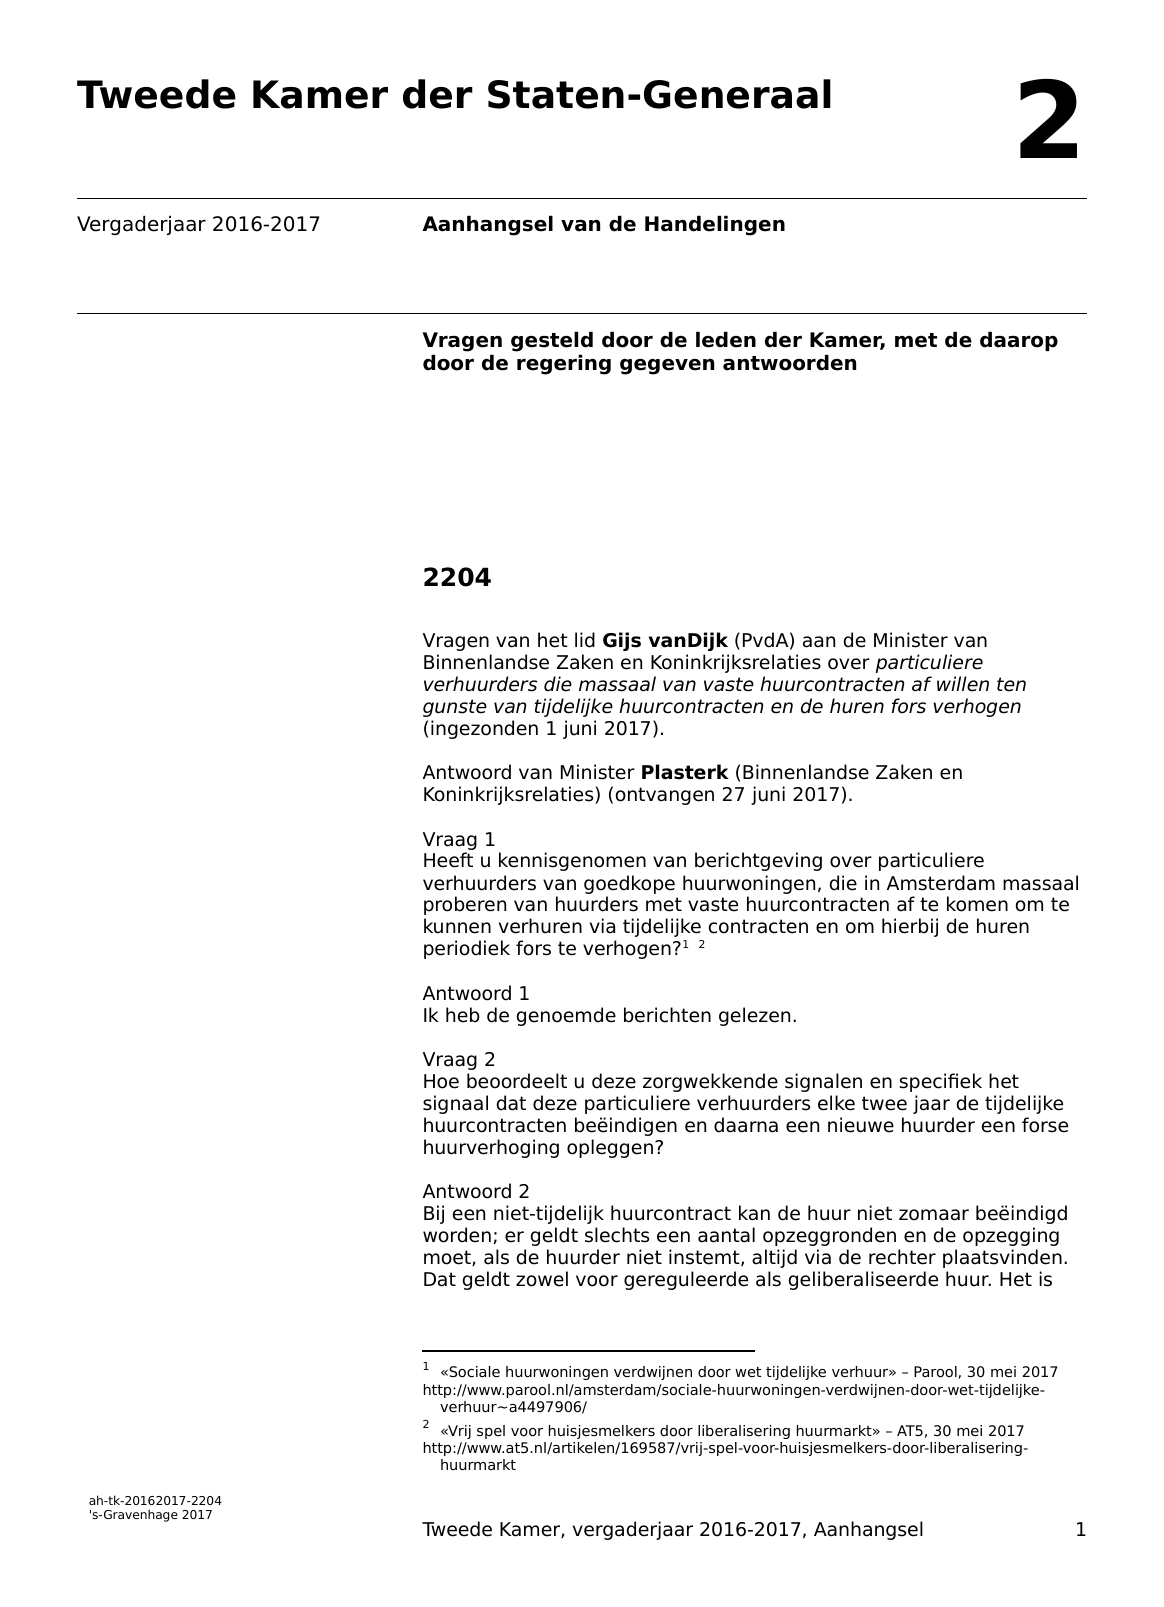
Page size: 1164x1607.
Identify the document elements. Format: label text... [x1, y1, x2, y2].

text Vraag 2 [422, 1049, 1087, 1071]
text 's-Gravenhage 2017 [88, 1508, 323, 1522]
text 2204 [422, 563, 1087, 592]
text «Vrij spel voor huisjesmelkers door liberalisering huurmarkt» – AT5, 30 mei 2017 [422, 1418, 1087, 1441]
text Antwoord 2 [422, 1181, 1087, 1203]
text http://www.parool.nl/amsterdam/sociale-huurwoningen-verdwijnen-door-wet-tijdelijke-verhuur~a4497906/ [422, 1382, 1087, 1416]
text Antwoord 1 [422, 982, 1087, 1004]
text Vraag 1 [422, 828, 1087, 850]
text Bij een niet-tijdelijk huurcontract kan de huur niet zomaar beëindigd worden; er geldt slechts een aantal opzeggronden en de opzegging moet, als de huurder niet instemt, altijd via de rechter plaatsvinden. Dat geldt zowel voor gereguleerde als geliberaliseerde huur. Het is [422, 1203, 1087, 1291]
text Hoe beoordeelt u deze zorgwekkende signalen en specifiek het signaal dat deze particuliere verhuurders elke twee jaar de tijdelijke huurcontracten beëindigen en daarna een nieuwe huurder een forse huurverhoging opleggen? [422, 1071, 1087, 1158]
text Ik heb de genoemde berichten gelezen. [422, 1004, 1087, 1026]
text Heeft u kennisgenomen van berichtgeving over particuliere verhuurders van goedkope huurwoningen, die in Amsterdam massaal proberen van huurders met vaste huurcontracten af te komen om te kunnen verhuren via tijdelijke contracten en om hierbij de huren periodiek fors te verhogen? [422, 850, 1087, 960]
table_cell Vragen gesteld door de leden der Kamer, met de daarop door de regering gegeven antwoorden [422, 314, 1087, 375]
text ah-tk-20162017-2204 [88, 1494, 323, 1508]
text «Sociale huurwoningen verdwijnen door wet tijdelijke verhuur» – Parool, 30 mei 2017 [422, 1360, 1087, 1382]
text Vragen van het lid Gijs vanDijk (PvdA) aan de Minister van Binnenlandse Zaken en Koninkrijksrelaties over particuliere verhuurders die massaal van vaste huurcontracten af willen ten gunste van tijdelijke huurcontracten en de huren fors verhogen (ingezonden 1 juni 2017). [422, 630, 1087, 740]
table_cell [77, 314, 422, 375]
table_header Tweede Kamer der Staten-Generaal [77, 59, 886, 198]
text Antwoord van Minister Plasterk (Binnenlandse Zaken en Koninkrijksrelaties) (ontvangen 27 juni 2017). [422, 762, 1087, 806]
table_cell Vergaderjaar 2016-2017 [77, 199, 422, 313]
table_cell Aanhangsel van de Handelingen [422, 199, 1087, 313]
table_header 2 [886, 59, 1087, 198]
text http://www.at5.nl/artikelen/169587/vrij-spel-voor-huisjesmelkers-door-liberalisering-huurmarkt [422, 1441, 1087, 1474]
